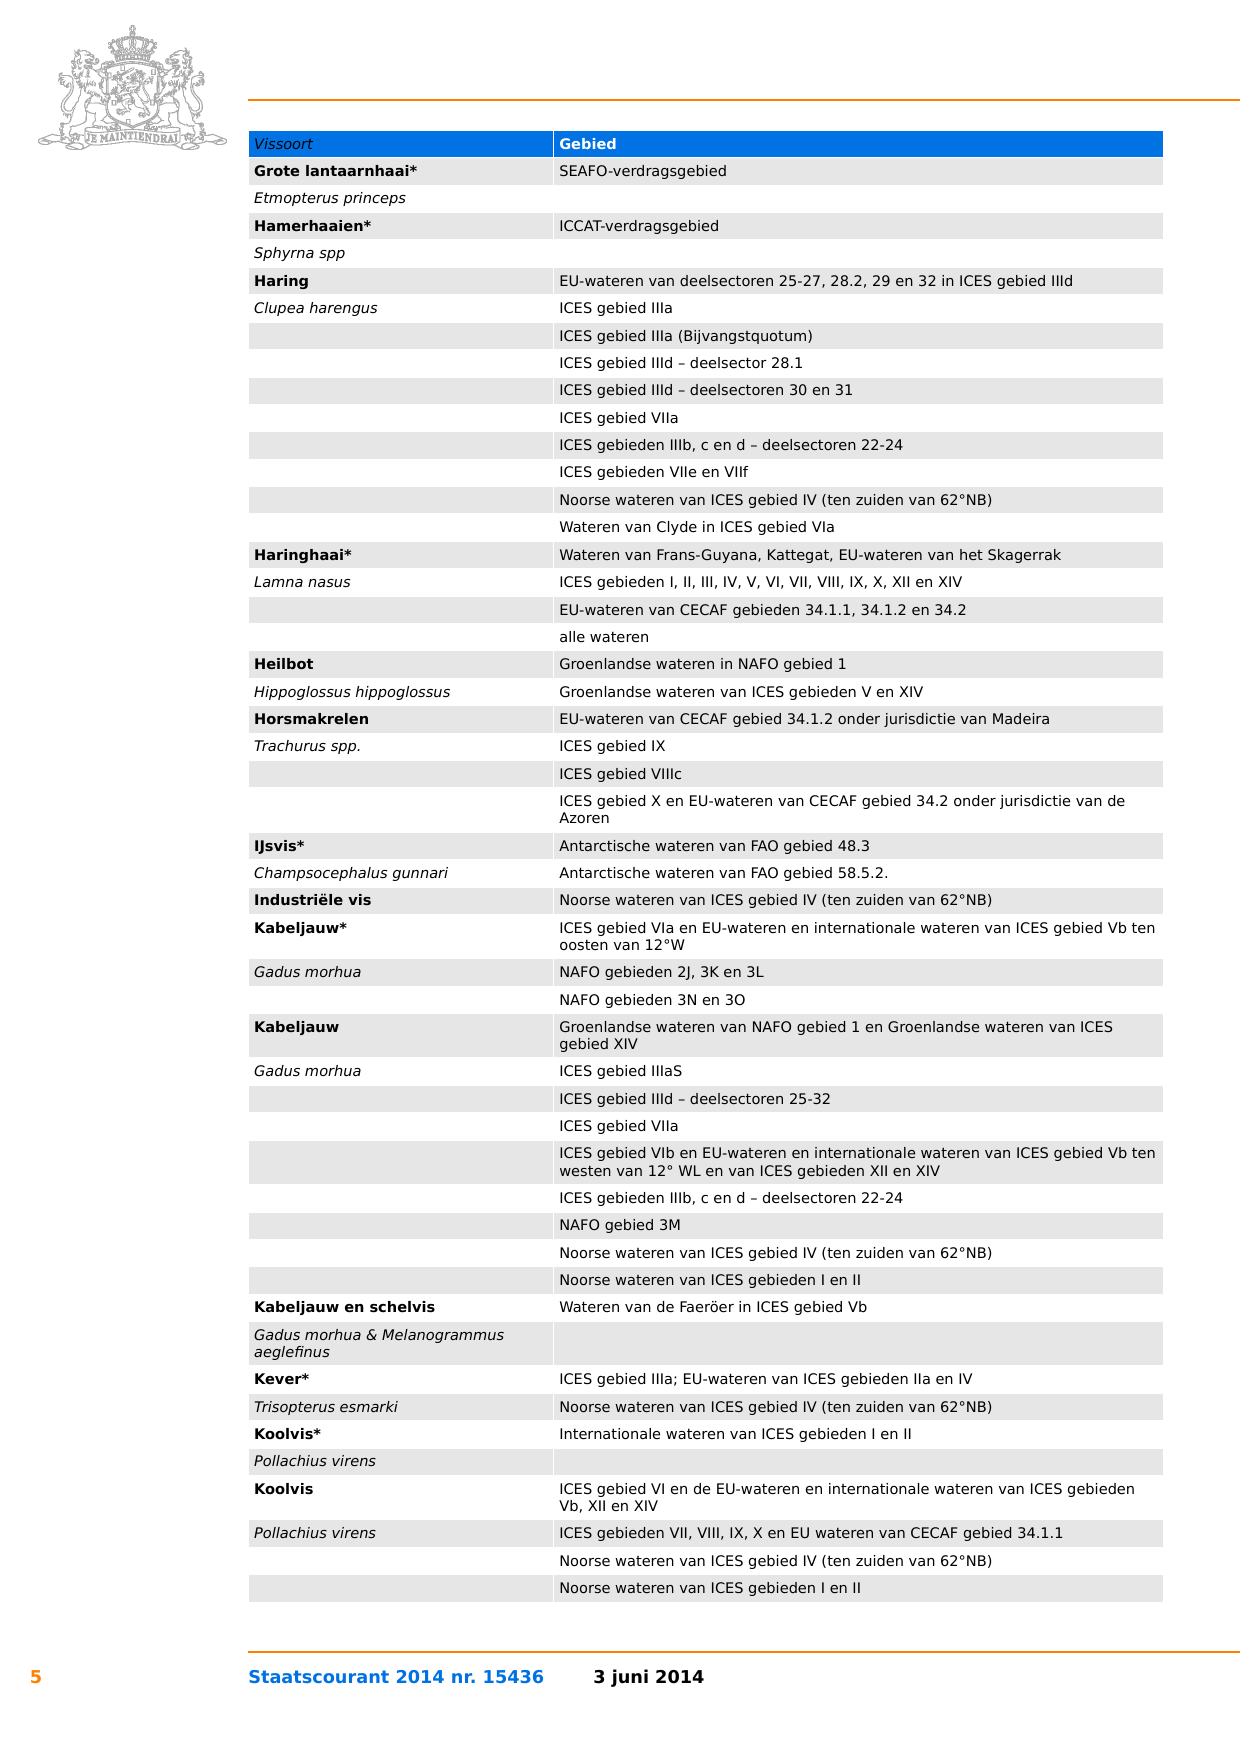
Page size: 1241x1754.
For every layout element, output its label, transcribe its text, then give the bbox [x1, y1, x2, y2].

table_cell [249, 378, 553, 404]
table_cell [249, 350, 553, 376]
table_cell ICES gebieden IIIb, c en d – deelsectoren 22-24 [554, 1185, 1163, 1211]
table_cell [554, 1322, 1163, 1365]
table_cell Horsmakrelen [249, 706, 553, 733]
table_cell ICES gebied VIIa [554, 405, 1163, 431]
table_cell [249, 761, 553, 787]
table_cell Pollachius virens [249, 1449, 553, 1475]
table_cell ICES gebied IIId – deelsector 28.1 [554, 350, 1163, 376]
table_cell Heilbot [249, 651, 553, 678]
table_cell IJsvis* [249, 833, 553, 859]
table_cell Haringhaai* [249, 542, 553, 568]
table_cell ICES gebied VIIa [554, 1113, 1163, 1140]
table_cell Groenlandse wateren van NAFO gebied 1 en Groenlandse wateren van ICES gebied XIV [554, 1014, 1163, 1057]
table_cell [249, 1548, 553, 1574]
table_cell EU-wateren van deelsectoren 25-27, 28.2, 29 en 32 in ICES gebied IIId [554, 268, 1163, 294]
table_cell ICES gebied IX [554, 734, 1163, 760]
picture [38, 25, 227, 150]
table_cell ICES gebied IIId – deelsectoren 30 en 31 [554, 378, 1163, 404]
table_cell [249, 1267, 553, 1294]
table_cell Noorse wateren van ICES gebieden I en II [554, 1267, 1163, 1294]
table_cell ICES gebied VIa en EU-wateren en internationale wateren van ICES gebied Vb ten oosten van 12°W [554, 915, 1163, 958]
table_cell [554, 1449, 1163, 1475]
table_cell [249, 515, 553, 541]
table_cell Internationale wateren van ICES gebieden I en II [554, 1421, 1163, 1448]
table_cell ICES gebied VIb en EU-wateren en internationale wateren van ICES gebied Vb ten westen van 12° WL en van ICES gebieden XII en XIV [554, 1141, 1163, 1184]
table_cell Koolvis* [249, 1421, 553, 1448]
table_cell Hippoglossus hippoglossus [249, 679, 553, 705]
table_cell ICES gebieden VIIe en VIIf [554, 460, 1163, 486]
table_cell [554, 241, 1163, 267]
table_cell ICES gebieden VII, VIII, IX, X en EU wateren van CECAF gebied 34.1.1 [554, 1520, 1163, 1547]
table_cell ICES gebied X en EU-wateren van CECAF gebied 34.2 onder jurisdictie van de Azoren [554, 789, 1163, 832]
table_cell Groenlandse wateren in NAFO gebied 1 [554, 651, 1163, 678]
table_cell ICES gebied IIId – deelsectoren 25-32 [554, 1086, 1163, 1112]
table_cell EU-wateren van CECAF gebieden 34.1.1, 34.1.2 en 34.2 [554, 597, 1163, 623]
table_cell Etmopterus princeps [249, 186, 553, 212]
table_cell Gadus morhua [249, 959, 553, 986]
table_cell [249, 624, 553, 650]
table_cell [249, 487, 553, 513]
table_cell alle wateren [554, 624, 1163, 650]
table_cell Industriële vis [249, 888, 553, 914]
table_cell ICES gebieden I, II, III, IV, V, VI, VII, VIII, IX, X, XII en XIV [554, 569, 1163, 596]
table_cell ICES gebied VI en de EU-wateren en internationale wateren van ICES gebieden Vb, XII en XIV [554, 1476, 1163, 1519]
table_cell Noorse wateren van ICES gebied IV (ten zuiden van 62°NB) [554, 487, 1163, 513]
table_cell Noorse wateren van ICES gebied IV (ten zuiden van 62°NB) [554, 888, 1163, 914]
table_cell [249, 1086, 553, 1112]
table_cell Wateren van de Faeröer in ICES gebied Vb [554, 1295, 1163, 1321]
table_header Vissoort [249, 131, 553, 157]
table_cell ICES gebieden IIIb, c en d – deelsectoren 22-24 [554, 432, 1163, 459]
table_cell Noorse wateren van ICES gebied IV (ten zuiden van 62°NB) [554, 1394, 1163, 1420]
table_cell Noorse wateren van ICES gebieden I en II [554, 1575, 1163, 1602]
table_cell ICCAT-verdragsgebied [554, 213, 1163, 239]
table_cell Trisopterus esmarki [249, 1394, 553, 1420]
table_cell [249, 460, 553, 486]
table_cell Kabeljauw en schelvis [249, 1295, 553, 1321]
table_cell Kabeljauw* [249, 915, 553, 958]
table_cell [249, 1185, 553, 1211]
table_cell Hamerhaaien* [249, 213, 553, 239]
table_cell Noorse wateren van ICES gebied IV (ten zuiden van 62°NB) [554, 1240, 1163, 1266]
table_cell EU-wateren van CECAF gebied 34.1.2 onder jurisdictie van Madeira [554, 706, 1163, 733]
table_cell NAFO gebieden 3N en 3O [554, 987, 1163, 1013]
table_cell ICES gebied IIIaS [554, 1059, 1163, 1085]
table_cell Clupea harengus [249, 295, 553, 322]
table_cell [249, 1213, 553, 1239]
table_cell SEAFO-verdragsgebied [554, 158, 1163, 185]
table_cell Champsocephalus gunnari [249, 860, 553, 887]
table_cell [249, 1141, 553, 1184]
table_cell Kabeljauw [249, 1014, 553, 1057]
table_cell Wateren van Frans-Guyana, Kattegat, EU-wateren van het Skagerrak [554, 542, 1163, 568]
table_cell [249, 405, 553, 431]
table_cell ICES gebied IIIa (Bijvangstquotum) [554, 323, 1163, 349]
table_cell NAFO gebied 3M [554, 1213, 1163, 1239]
table_header Gebied [554, 131, 1163, 157]
table_cell Noorse wateren van ICES gebied IV (ten zuiden van 62°NB) [554, 1548, 1163, 1574]
table_cell Antarctische wateren van FAO gebied 58.5.2. [554, 860, 1163, 887]
table_cell [249, 432, 553, 459]
table_cell [249, 1575, 553, 1602]
table_cell Trachurus spp. [249, 734, 553, 760]
table_cell Gadus morhua & Melanogrammus aeglefinus [249, 1322, 553, 1365]
table_cell Gadus morhua [249, 1059, 553, 1085]
table_cell [249, 1113, 553, 1140]
table_cell ICES gebied IIIa [554, 295, 1163, 322]
table_cell Pollachius virens [249, 1520, 553, 1547]
table_cell Wateren van Clyde in ICES gebied VIa [554, 515, 1163, 541]
table_cell Kever* [249, 1366, 553, 1393]
table_cell [249, 323, 553, 349]
table_cell ICES gebied IIIa; EU-wateren van ICES gebieden IIa en IV [554, 1366, 1163, 1393]
table_cell Sphyrna spp [249, 241, 553, 267]
table_cell Lamna nasus [249, 569, 553, 596]
table_cell [249, 789, 553, 832]
table_cell ICES gebied VIIIc [554, 761, 1163, 787]
table_cell Haring [249, 268, 553, 294]
table_cell NAFO gebieden 2J, 3K en 3L [554, 959, 1163, 986]
table_cell Koolvis [249, 1476, 553, 1519]
table_cell [249, 1240, 553, 1266]
table_cell [249, 987, 553, 1013]
table_cell [249, 597, 553, 623]
table_cell Antarctische wateren van FAO gebied 48.3 [554, 833, 1163, 859]
table_cell Grote lantaarnhaai* [249, 158, 553, 185]
table_cell Groenlandse wateren van ICES gebieden V en XIV [554, 679, 1163, 705]
table_cell [554, 186, 1163, 212]
